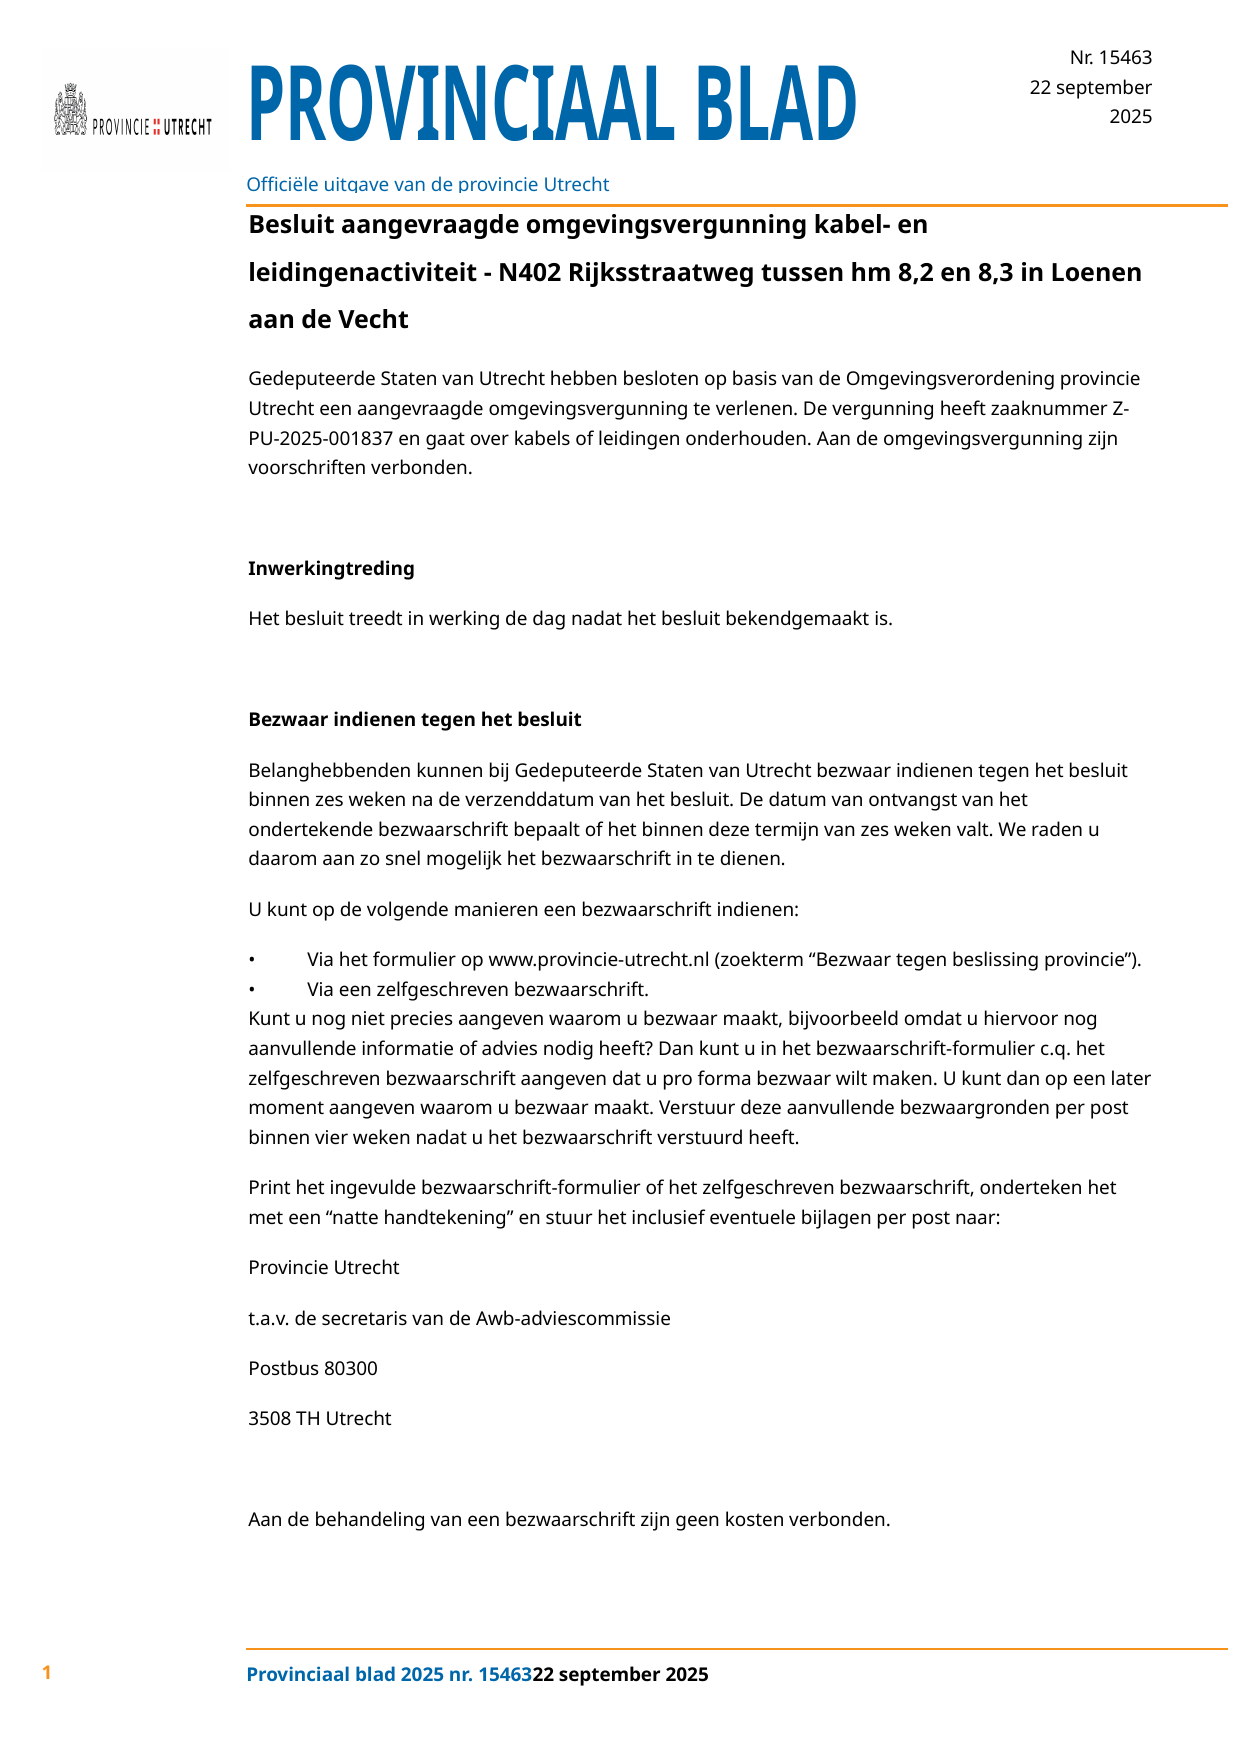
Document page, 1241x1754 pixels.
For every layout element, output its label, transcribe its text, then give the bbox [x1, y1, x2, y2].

text Gedeputeerde Staten van Utrecht hebben besloten op basis van de Omgevingsverordening provincie Utrecht een aangevraagde omgevingsvergunning te verlenen. De vergunning heeft zaaknummer Z-PU-2025-001837 en gaat over kabels of leidingen onderhouden. Aan de omgevingsvergunning zijn voorschriften verbonden. [248, 366, 1152, 480]
text Provincie Utrecht [248, 1254, 1152, 1280]
text Postbus 80300 [248, 1355, 1152, 1381]
text Bezwaar indienen tegen het besluit [248, 706, 1152, 732]
text U kunt op de volgende manieren een bezwaarschrift indienen: [248, 896, 1152, 922]
text Kunt u nog niet precies aangeven waarom u bezwaar maakt, bijvoorbeeld omdat u hiervoor nog aanvullende informatie of advies nodig heeft? Dan kunt u in het bezwaarschrift-formulier c.q. het zelfgeschreven bezwaarschrift aangeven dat u pro forma bezwaar wilt maken. U kunt dan op een later moment aangeven waarom u bezwaar maakt. Verstuur deze aanvullende bezwaargronden per post binnen vier weken nadat u het bezwaarschrift verstuurd heeft. [248, 1006, 1152, 1149]
text Print het ingevulde bezwaarschrift-formulier of het zelfgeschreven bezwaarschrift, onderteken het met een “natte handtekening” en stuur het inclusief eventuele bijlagen per post naar: [248, 1174, 1152, 1229]
picture [41, 47, 231, 172]
text t.a.v. de secretaris van de Awb-adviescommissie [248, 1305, 1152, 1330]
text Aan de behandeling van een bezwaarschrift zijn geen kosten verbonden. [248, 1506, 1152, 1532]
text Belanghebbenden kunnen bij Gedeputeerde Staten van Utrecht bezwaar indienen tegen het besluit binnen zes weken na de verzenddatum van het besluit. De datum van ontvangst van het ondertekende bezwaarschrift bepaalt of het binnen deze termijn van zes weken valt. We raden u daarom aan zo snel mogelijk het bezwaarschrift in te dienen. [248, 757, 1152, 871]
list Via het formulier op www.provincie-utrecht.nl (zoekterm “Bezwaar tegen beslissing provincie”). [248, 946, 1152, 972]
text Het besluit treedt in werking de dag nadat het besluit bekendgemaakt is. [248, 606, 1152, 631]
text Inwerkingtreding [248, 555, 1152, 581]
text 3508 TH Utrecht [248, 1406, 1152, 1431]
text Besluit aangevraagde omgevingsvergunning kabel- en leidingenactiviteit - N402 Rijksstraatweg tussen hm 8,2 en 8,3 in Loenen aan de Vecht [248, 207, 1152, 336]
list Via een zelfgeschreven bezwaarschrift. [248, 976, 1152, 1002]
